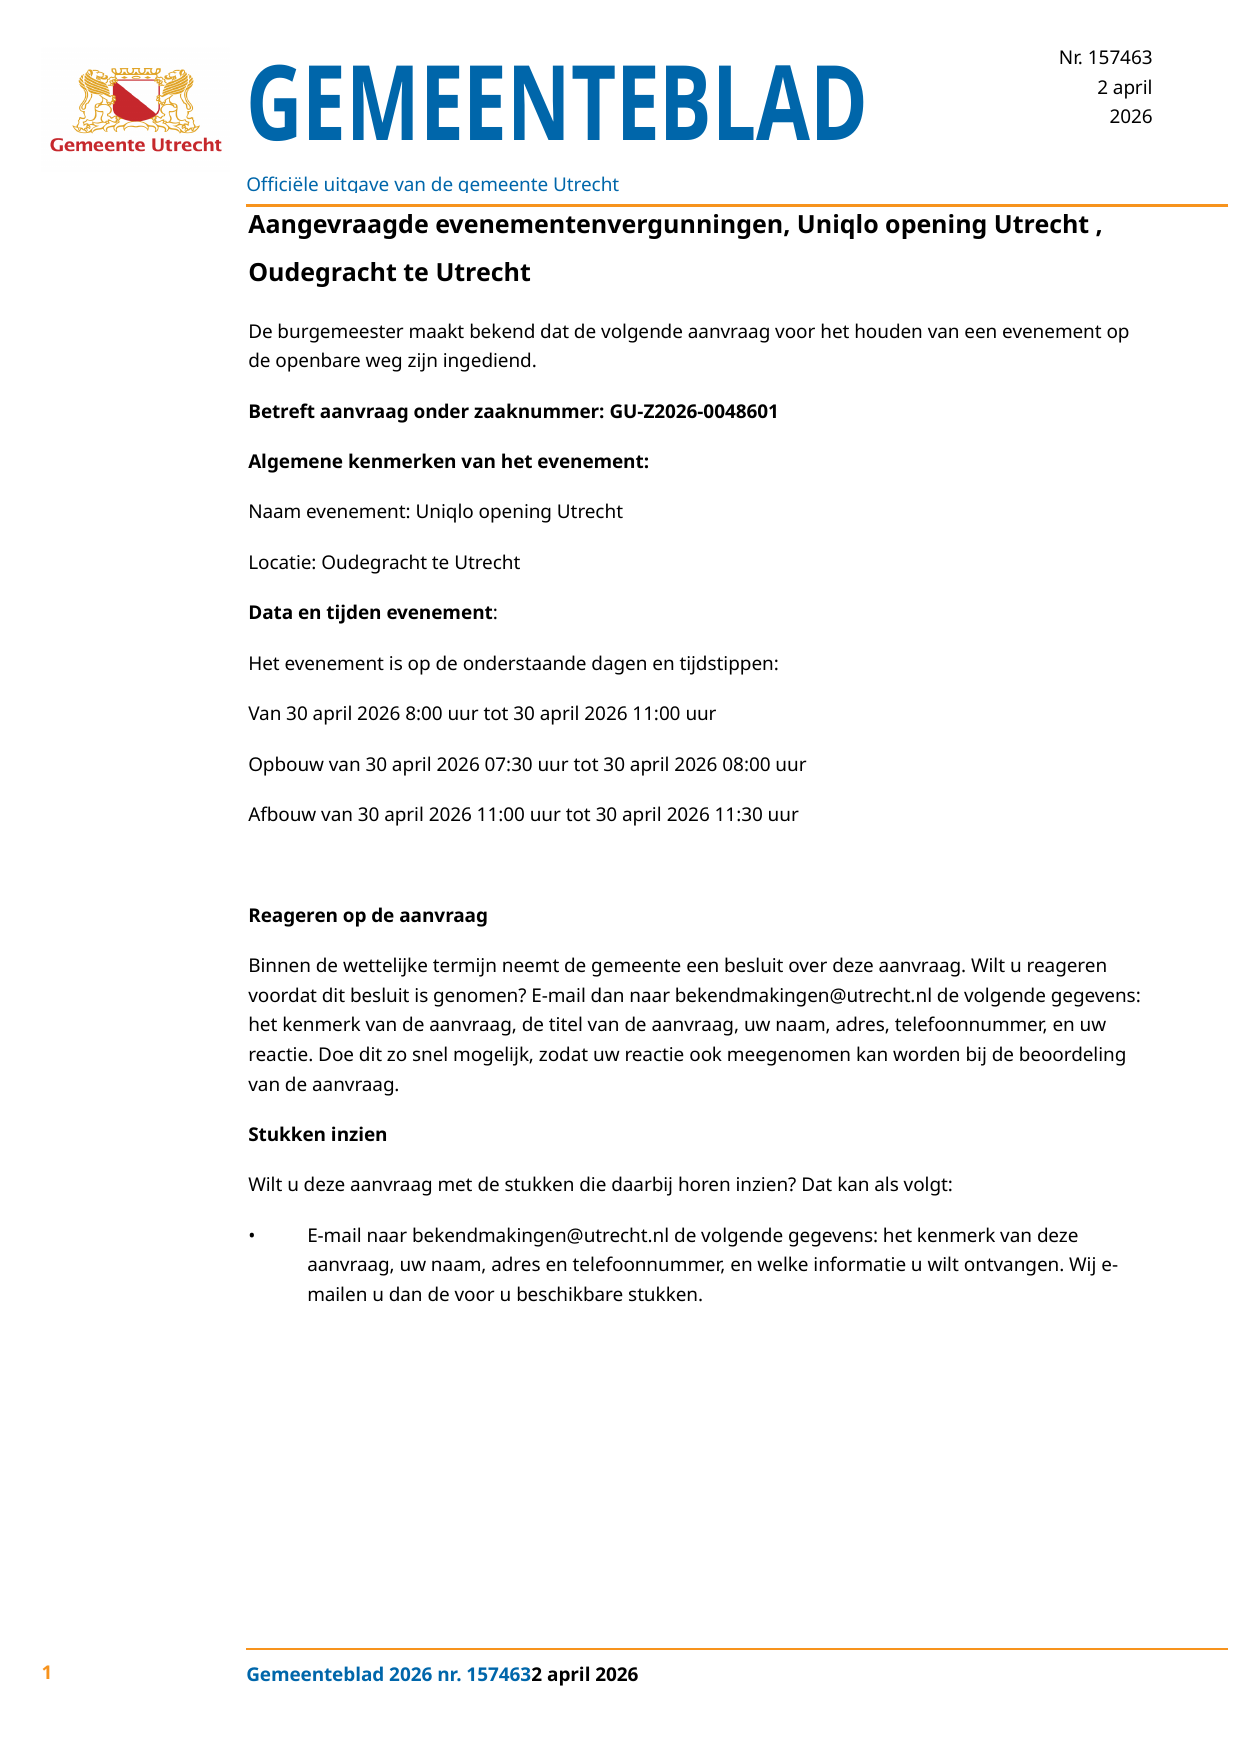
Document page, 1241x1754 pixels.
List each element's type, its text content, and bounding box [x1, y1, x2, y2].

text Wilt u deze aanvraag met de stukken die daarbij horen inzien? Dat kan als volgt: [248, 1172, 1152, 1197]
text Algemene kenmerken van het evenement: [248, 448, 1152, 474]
picture [41, 47, 231, 172]
text Locatie: Oudegracht te Utrecht [248, 549, 1152, 575]
text Opbouw van 30 april 2026 07:30 uur tot 30 april 2026 08:00 uur [248, 751, 1152, 777]
text Het evenement is op de onderstaande dagen en tijdstippen: [248, 650, 1152, 676]
text Reageren op de aanvraag [248, 902, 1152, 928]
text Aangevraagde evenementenvergunningen, Uniqlo opening Utrecht , Oudegracht te Utrecht [248, 207, 1152, 288]
text Betreft aanvraag onder zaaknummer: GU-Z2026-0048601 [248, 398, 1152, 424]
text De burgemeester maakt bekend dat de volgende aanvraag voor het houden van een evenement op de openbare weg zijn ingediend. [248, 318, 1152, 373]
text Data en tijden evenement: [248, 599, 1152, 625]
text Afbouw van 30 april 2026 11:00 uur tot 30 april 2026 11:30 uur [248, 801, 1152, 827]
text Stukken inzien [248, 1121, 1152, 1147]
list E-mail naar bekendmakingen@utrecht.nl de volgende gegevens: het kenmerk van deze aanvraag, uw naam, adres en telefoonnummer, en welke informatie u wilt ontvangen. Wij e-mailen u dan de voor u beschikbare stukken. [248, 1222, 1152, 1307]
text Binnen de wettelijke termijn neemt de gemeente een besluit over deze aanvraag. Wilt u reageren voordat dit besluit is genomen? E-mail dan naar bekendmakingen@utrecht.nl de volgende gegevens: het kenmerk van de aanvraag, de titel van de aanvraag, uw naam, adres, telefoonnummer, en uw reactie. Doe dit zo snel mogelijk, zodat uw reactie ook meegenomen kan worden bij de beoordeling van de aanvraag. [248, 952, 1152, 1097]
text Van 30 april 2026 8:00 uur tot 30 april 2026 11:00 uur [248, 700, 1152, 726]
text Naam evenement: Uniqlo opening Utrecht [248, 499, 1152, 524]
